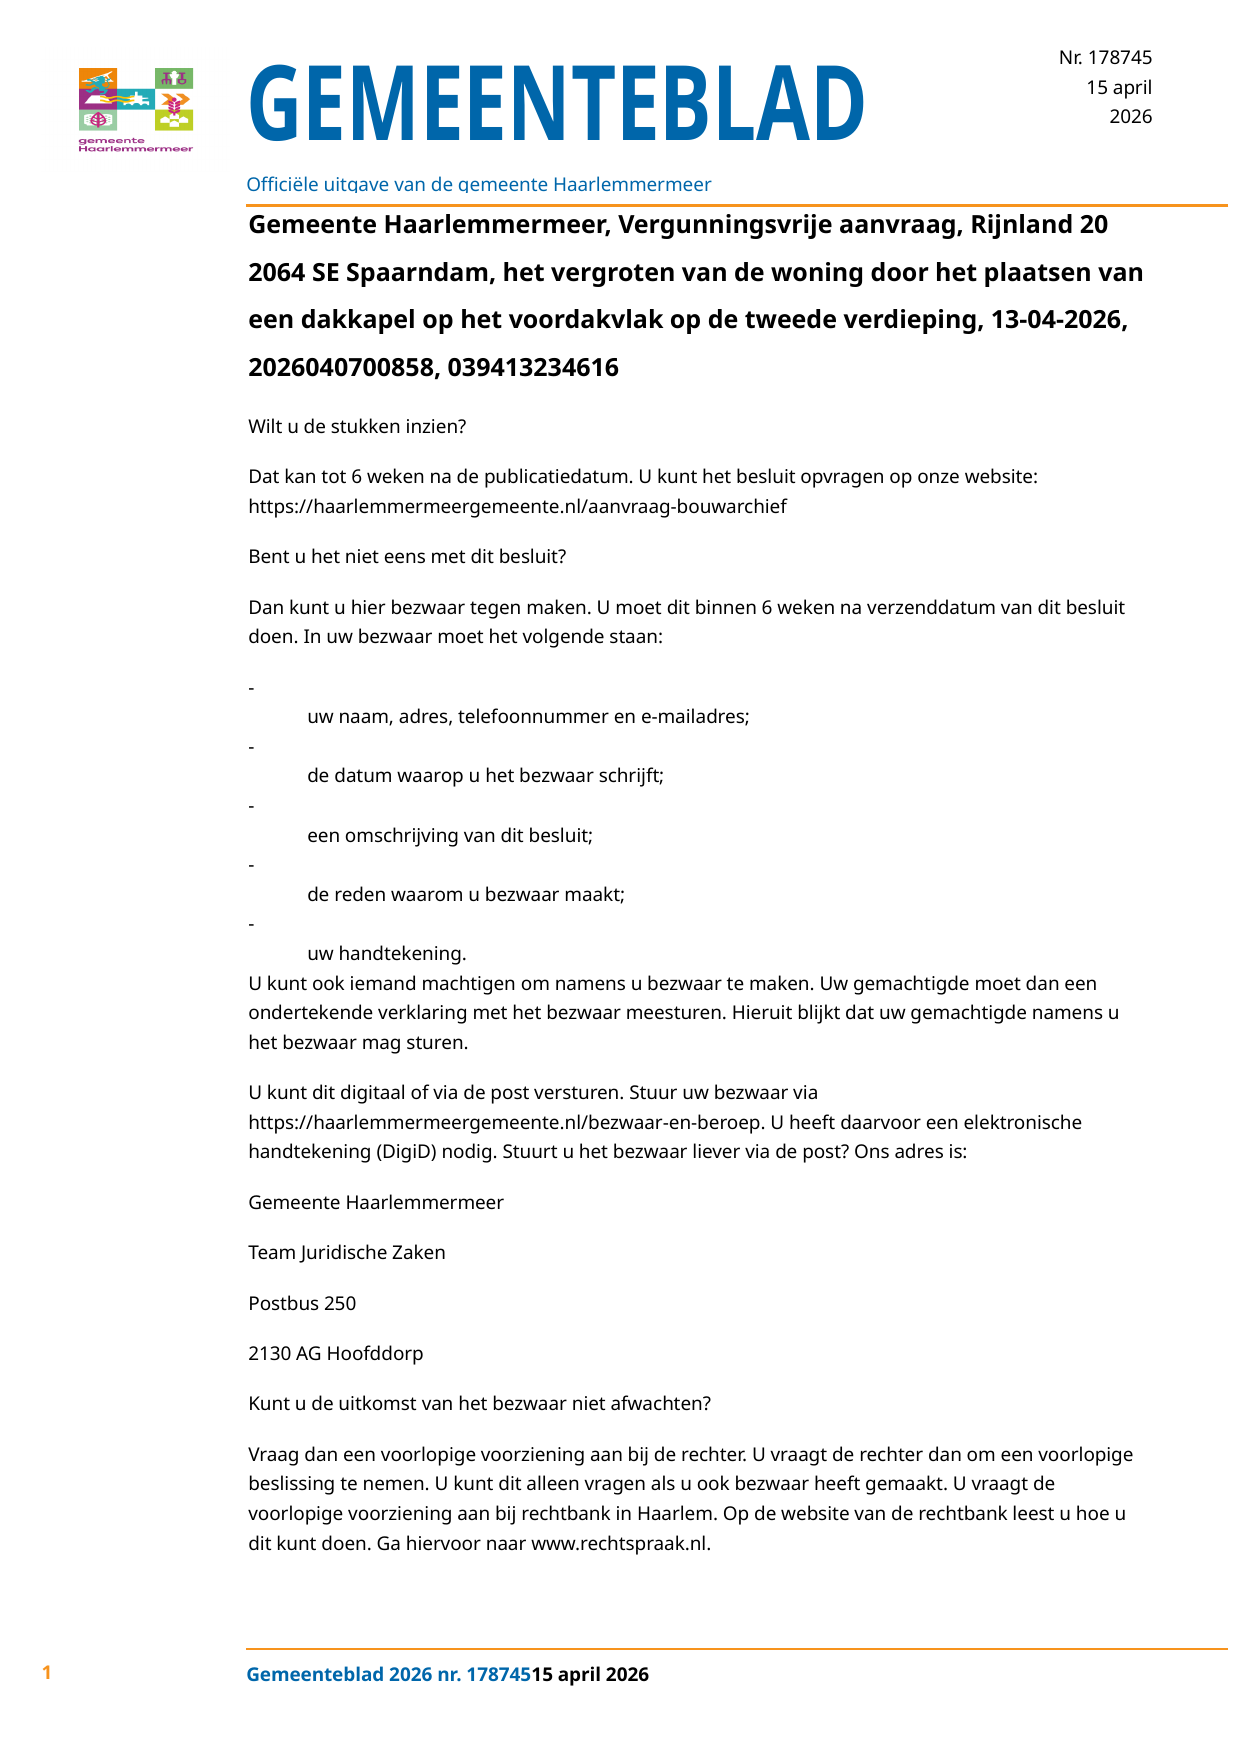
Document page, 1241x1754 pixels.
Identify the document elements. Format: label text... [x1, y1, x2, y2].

picture [41, 47, 231, 172]
list de reden waarom u bezwaar maakt; [248, 881, 1152, 907]
list een omschrijving van dit besluit; [248, 822, 1152, 848]
text Team Juridische Zaken [248, 1239, 1152, 1265]
text U kunt ook iemand machtigen om namens u bezwaar te maken. Uw gemachtigde moet dan een ondertekende verklaring met het bezwaar meesturen. Hieruit blijkt dat uw gemachtigde namens u het bezwaar mag sturen. [248, 970, 1152, 1055]
text Gemeente Haarlemmermeer, Vergunningsvrije aanvraag, Rijnland 20 2064 SE Spaarndam, het vergroten van de woning door het plaatsen van een dakkapel op het voordakvlak op de tweede verdieping, 13-04-2026, 2026040700858, 039413234616 [248, 207, 1152, 384]
text Bent u het niet eens met dit besluit? [248, 543, 1152, 569]
list de datum waarop u het bezwaar schrijft; [248, 763, 1152, 788]
text Postbus 250 [248, 1290, 1152, 1316]
text Vraag dan een voorlopige voorziening aan bij de rechter. U vraagt de rechter dan om een voorlopige beslissing te nemen. U kunt dit alleen vragen als u ook bezwaar heeft gemaakt. U vraagt de voorlopige voorziening aan bij rechtbank in Haarlem. Op de website van de rechtbank leest u hoe u dit kunt doen. Ga hiervoor naar www.rechtspraak.nl. [248, 1441, 1152, 1556]
list uw handtekening. [248, 940, 1152, 966]
text 2130 AG Hoofddorp [248, 1340, 1152, 1366]
list uw naam, adres, telefoonnummer en e-mailadres; [248, 703, 1152, 729]
text Kunt u de uitkomst van het bezwaar niet afwachten? [248, 1391, 1152, 1416]
text Dat kan tot 6 weken na de publicatiedatum. U kunt het besluit opvragen op onze website: https://haarlemmermeergemeente.nl/aanvraag-bouwarchief [248, 463, 1152, 519]
text Gemeente Haarlemmermeer [248, 1189, 1152, 1215]
text Wilt u de stukken inzien? [248, 413, 1152, 439]
text U kunt dit digitaal of via de post versturen. Stuur uw bezwaar via https://haarlemmermeergemeente.nl/bezwaar-en-beroep. U heeft daarvoor een elektronische handtekening (DigiD) nodig. Stuurt u het bezwaar liever via de post? Ons adres is: [248, 1079, 1152, 1164]
text Dan kunt u hier bezwaar tegen maken. U moet dit binnen 6 weken na verzenddatum van dit besluit doen. In uw bezwaar moet het volgende staan: [248, 594, 1152, 649]
